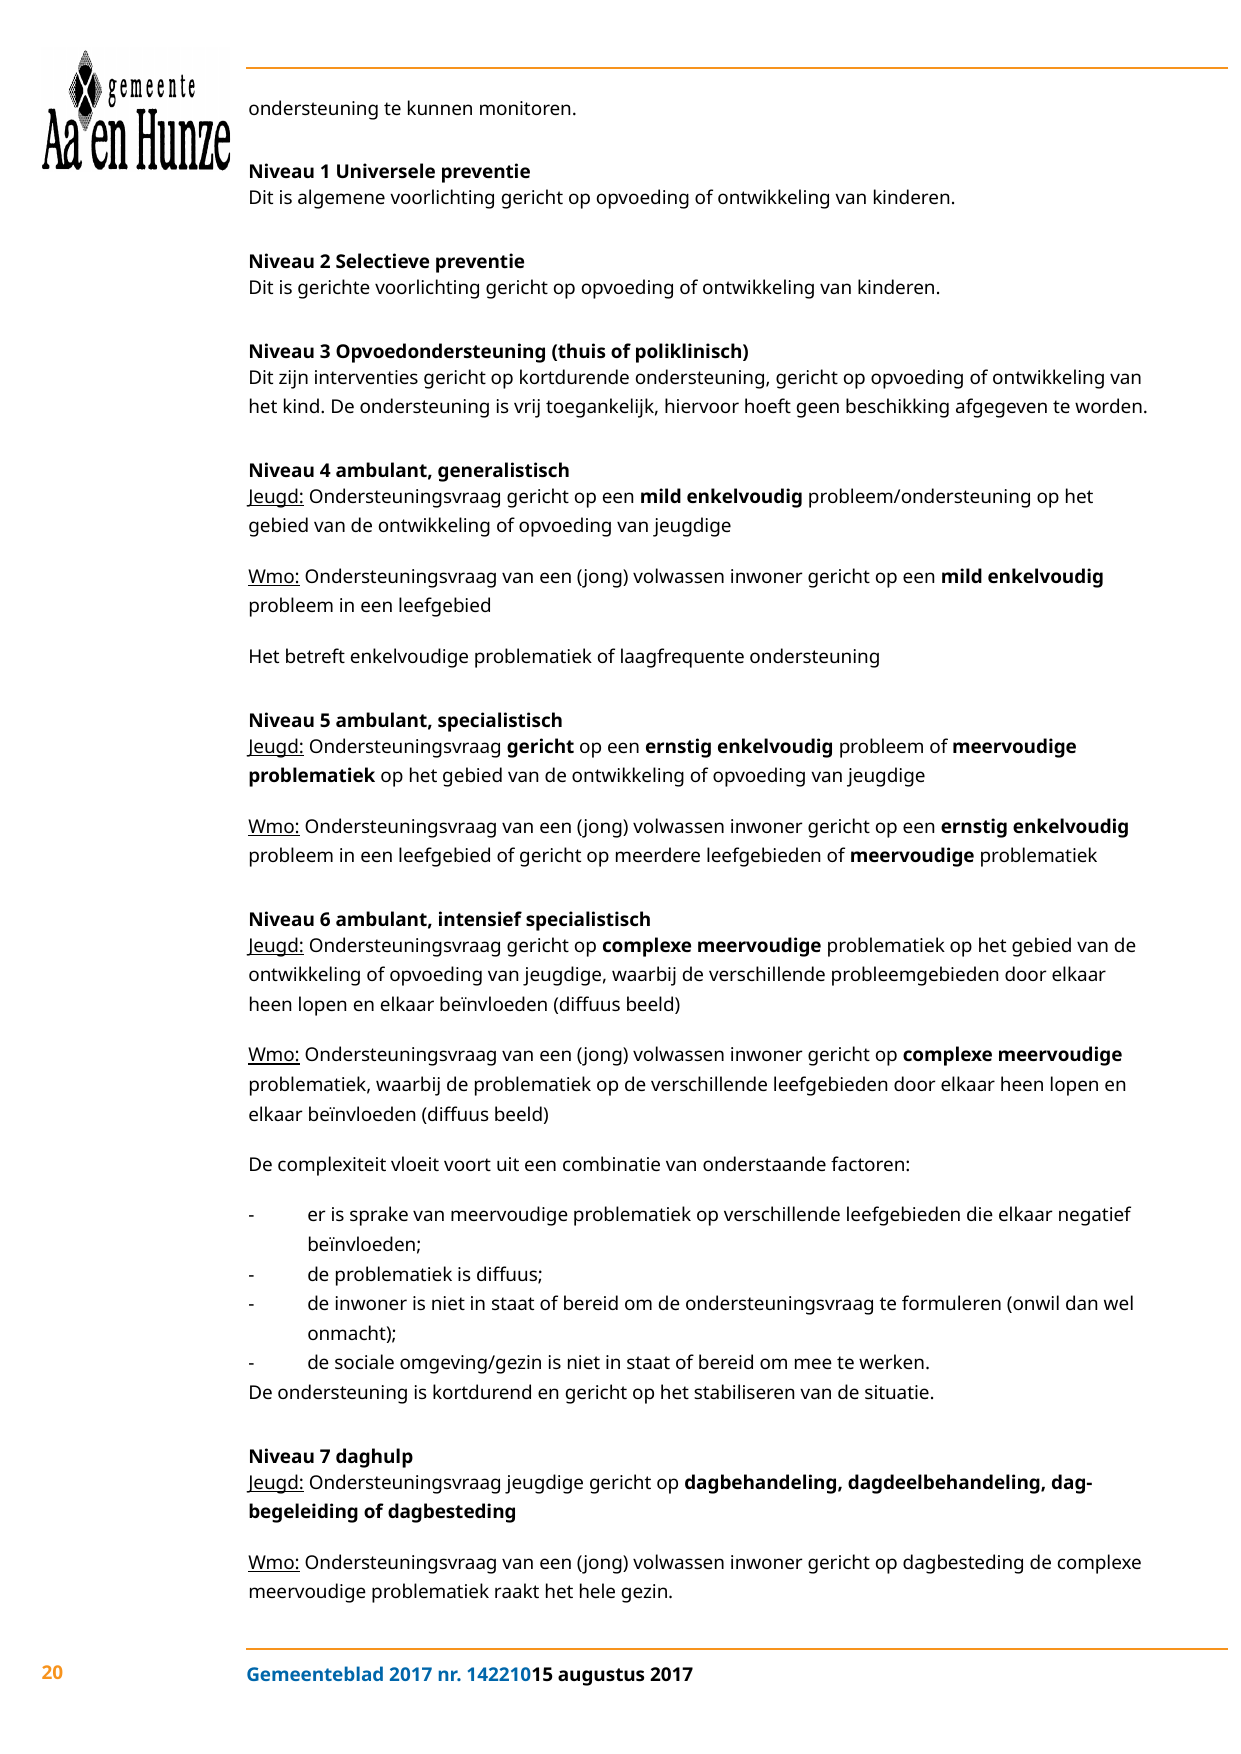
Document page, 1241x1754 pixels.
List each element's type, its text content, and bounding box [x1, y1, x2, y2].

text Wmo: Ondersteuningsvraag van een (jong) volwassen inwoner gericht op een mild enkelvoudig probleem in een leefgebied [248, 563, 1152, 618]
list de problematiek is diffuus; [248, 1261, 1152, 1287]
text Wmo: Ondersteuningsvraag van een (jong) volwassen inwoner gericht op een ernstig enkelvoudig probleem in een leefgebied of gericht op meerdere leefgebieden of meervoudige problematiek [248, 813, 1152, 868]
text Dit zijn interventies gericht op kortdurende ondersteuning, gericht op opvoeding of ontwikkeling van het kind. De ondersteuning is vrij toegankelijk, hiervoor hoeft geen beschikking afgegeven te worden. [248, 364, 1152, 419]
list de inwoner is niet in staat of bereid om de ondersteuningsvraag te formuleren (onwil dan wel onmacht); [248, 1290, 1152, 1346]
text Niveau 1 Universele preventie [248, 159, 1152, 184]
text Niveau 5 ambulant, specialistisch [248, 707, 1152, 733]
text Niveau 2 Selectieve preventie [248, 248, 1152, 274]
text Jeugd: Ondersteuningsvraag gericht op complexe meervoudige problematiek op het gebied van de ontwikkeling of opvoeding van jeugdige, waarbij de verschillende probleemgebieden door elkaar heen lopen en elkaar beïnvloeden (diffuus beeld) [248, 932, 1152, 1017]
text Dit is gerichte voorlichting gericht op opvoeding of ontwikkeling van kinderen. [248, 274, 1152, 300]
text Wmo: Ondersteuningsvraag van een (jong) volwassen inwoner gericht op dagbesteding de complexe meervoudige problematiek raakt het hele gezin. [248, 1549, 1152, 1604]
text Het betreft enkelvoudige problematiek of laagfrequente ondersteuning [248, 643, 1152, 669]
text Jeugd: Ondersteuningsvraag gericht op een mild enkelvoudig probleem/ondersteuning op het gebied van de ontwikkeling of opvoeding van jeugdige [248, 483, 1152, 538]
text ondersteuning te kunnen monitoren. [248, 95, 1152, 121]
text Dit is algemene voorlichting gericht op opvoeding of ontwikkeling van kinderen. [248, 184, 1152, 210]
text Wmo: Ondersteuningsvraag van een (jong) volwassen inwoner gericht op complexe meervoudige problematiek, waarbij de problematiek op de verschillende leefgebieden door elkaar heen lopen en elkaar beïnvloeden (diffuus beeld) [248, 1042, 1152, 1127]
text Niveau 7 daghulp [248, 1443, 1152, 1469]
list er is sprake van meervoudige problematiek op verschillende leefgebieden die elkaar negatief beïnvloeden; [248, 1202, 1152, 1257]
text De ondersteuning is kortdurend en gericht op het stabiliseren van de situatie. [248, 1379, 1152, 1405]
text Jeugd: Ondersteuningsvraag gericht op een ernstig enkelvoudig probleem of meervoudige problematiek op het gebied van de ontwikkeling of opvoeding van jeugdige [248, 733, 1152, 788]
list de sociale omgeving/gezin is niet in staat of bereid om mee te werken. [248, 1349, 1152, 1375]
text Niveau 6 ambulant, intensief specialistisch [248, 906, 1152, 932]
text Jeugd: Ondersteuningsvraag jeugdige gericht op dagbehandeling, dagdeelbehandeling, dag-begeleiding of dagbesteding [248, 1469, 1152, 1524]
text Niveau 3 Opvoedondersteuning (thuis of poliklinisch) [248, 338, 1152, 364]
text De complexiteit vloeit voort uit een combinatie van onderstaande factoren: [248, 1151, 1152, 1177]
picture [41, 47, 231, 172]
text Niveau 4 ambulant, generalistisch [248, 457, 1152, 483]
